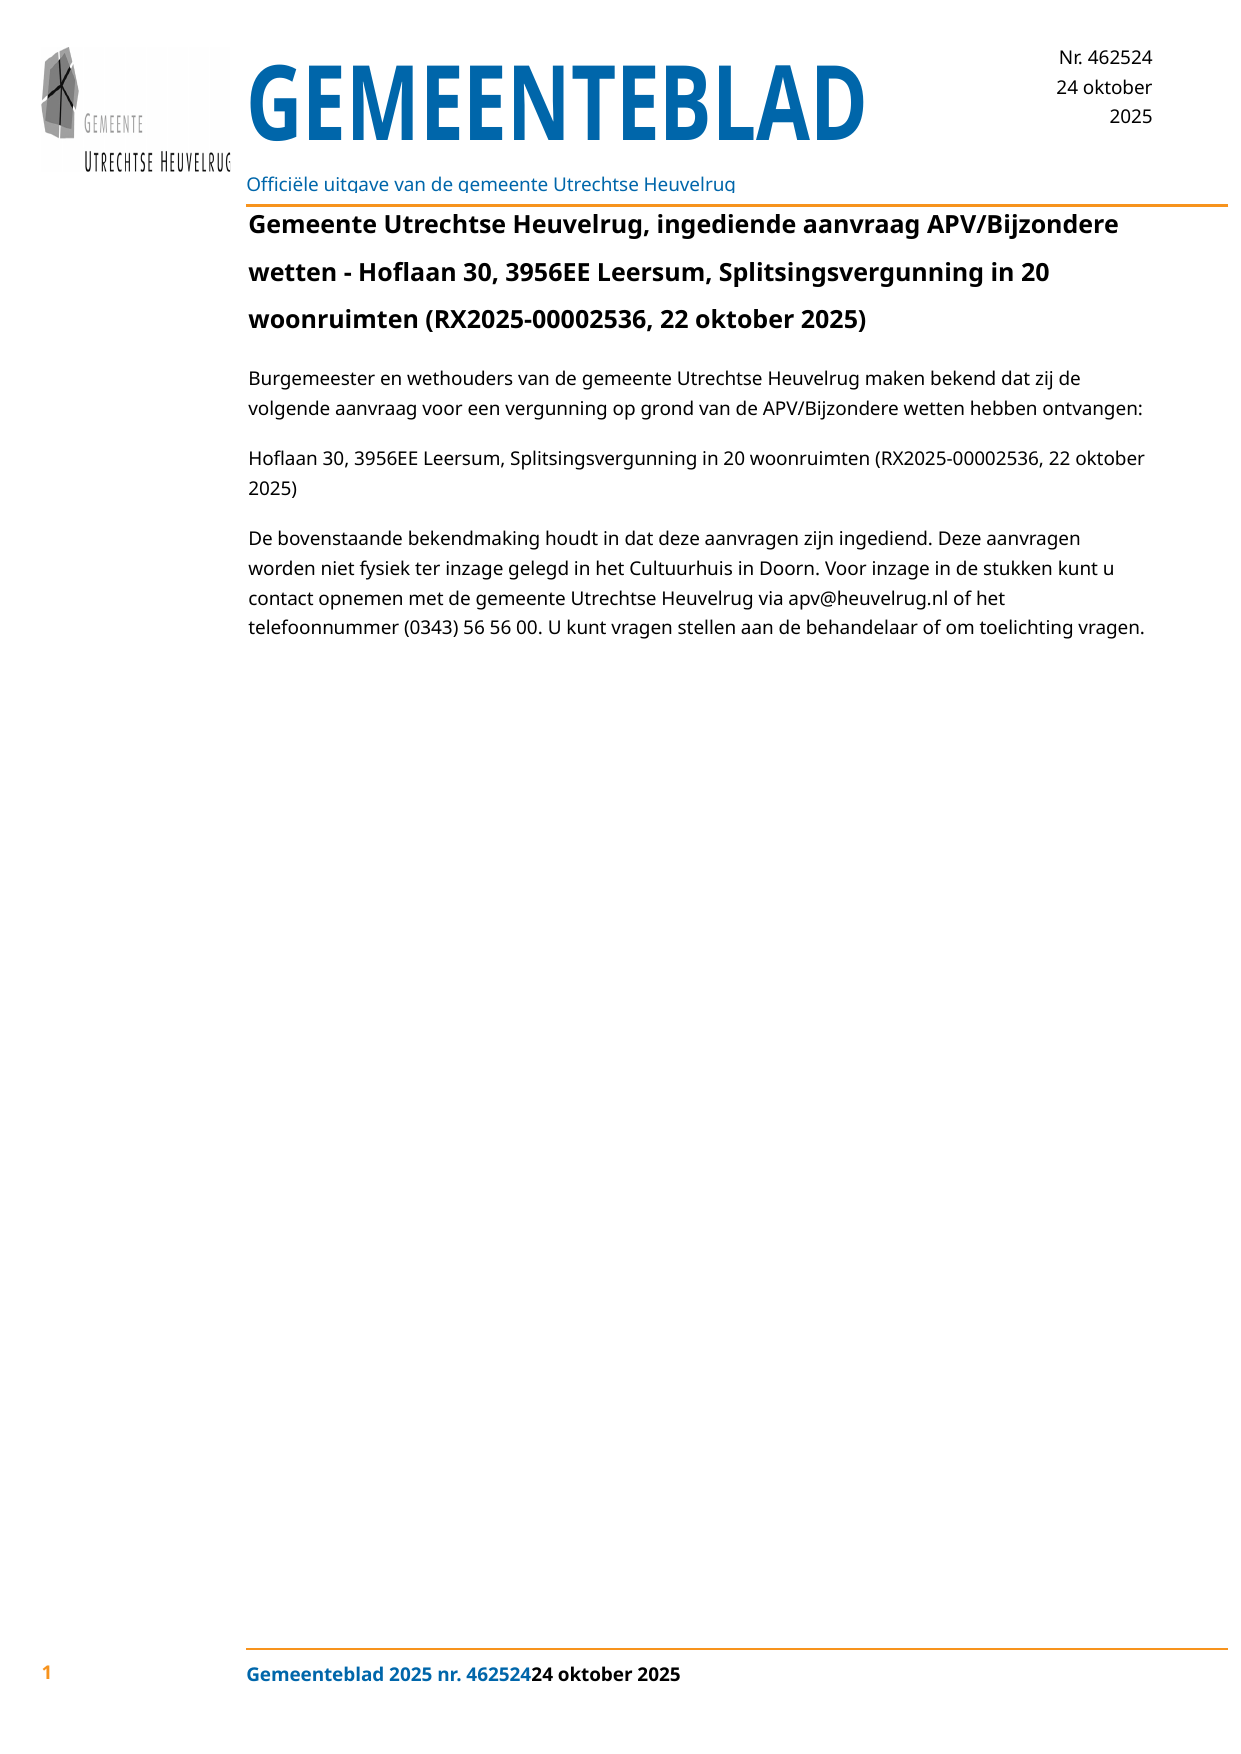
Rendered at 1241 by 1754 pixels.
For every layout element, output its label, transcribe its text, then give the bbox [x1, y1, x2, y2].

text Hoflaan 30, 3956EE Leersum, Splitsingsvergunning in 20 woonruimten (RX2025-00002536, 22 oktober 2025) [248, 446, 1152, 501]
text Burgemeester en wethouders van de gemeente Utrechtse Heuvelrug maken bekend dat zij de volgende aanvraag voor een vergunning op grond van de APV/Bijzondere wetten hebben ontvangen: [248, 366, 1152, 421]
picture [41, 47, 231, 172]
text Gemeente Utrechtse Heuvelrug, ingediende aanvraag APV/Bijzondere wetten - Hoflaan 30, 3956EE Leersum, Splitsingsvergunning in 20 woonruimten (RX2025-00002536, 22 oktober 2025) [248, 207, 1152, 336]
text De bovenstaande bekendmaking houdt in dat deze aanvragen zijn ingediend. Deze aanvragen worden niet fysiek ter inzage gelegd in het Cultuurhuis in Doorn. Voor inzage in de stukken kunt u contact opnemen met de gemeente Utrechtse Heuvelrug via apv@heuvelrug.nl of het telefoonnummer (0343) 56 56 00. U kunt vragen stellen aan de behandelaar of om toelichting vragen. [248, 526, 1152, 640]
